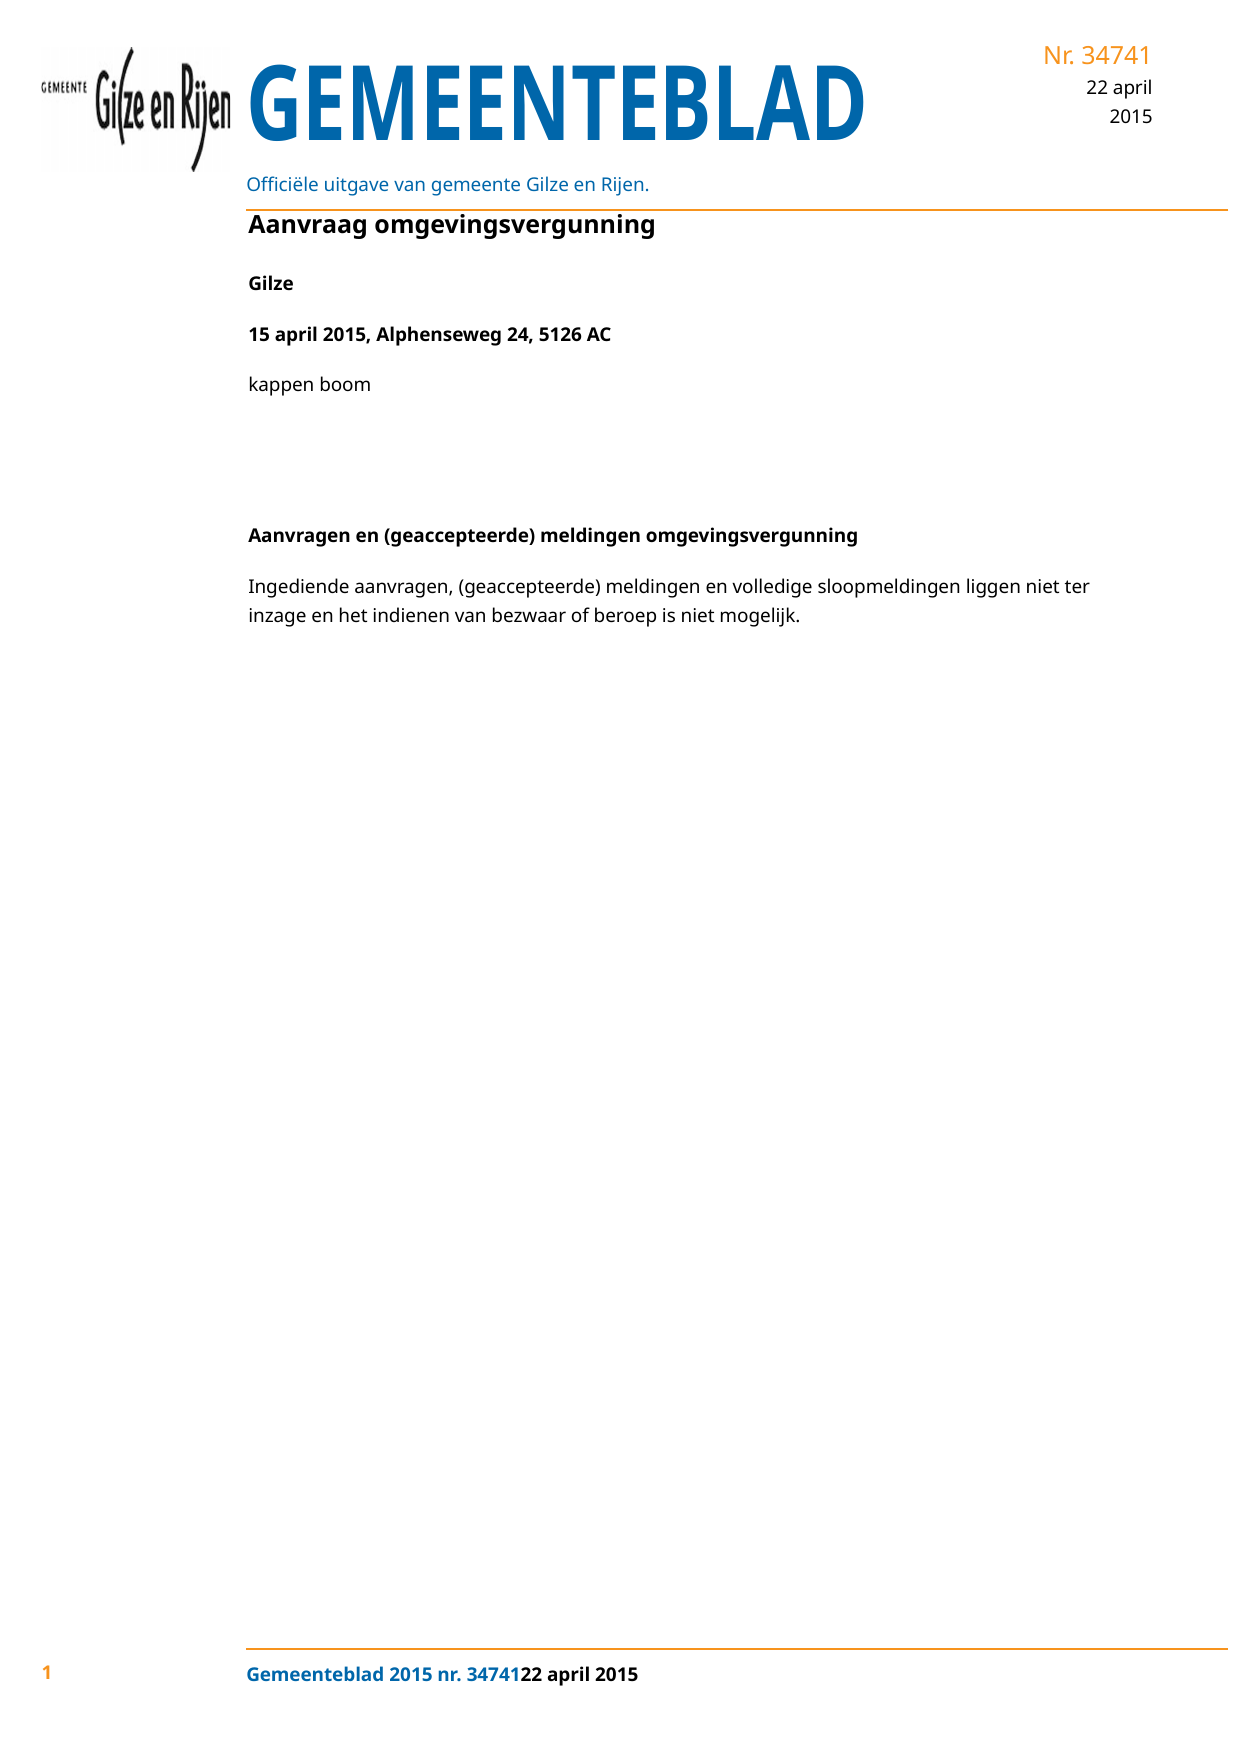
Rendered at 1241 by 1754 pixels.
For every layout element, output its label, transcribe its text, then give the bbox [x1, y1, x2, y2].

text Aanvragen en (geaccepteerde) meldingen omgevingsvergunning [248, 522, 1152, 548]
text Gilze [248, 270, 1152, 296]
picture [41, 47, 231, 172]
text kappen boom [248, 371, 1152, 397]
text 15 april 2015, Alphenseweg 24, 5126 AC [248, 321, 1152, 346]
text Ingediende aanvragen, (geaccepteerde) meldingen en volledige sloopmeldingen liggen niet ter inzage en het indienen van bezwaar of beroep is niet mogelijk. [248, 573, 1152, 628]
text Aanvraag omgevingsvergunning [248, 211, 1152, 241]
